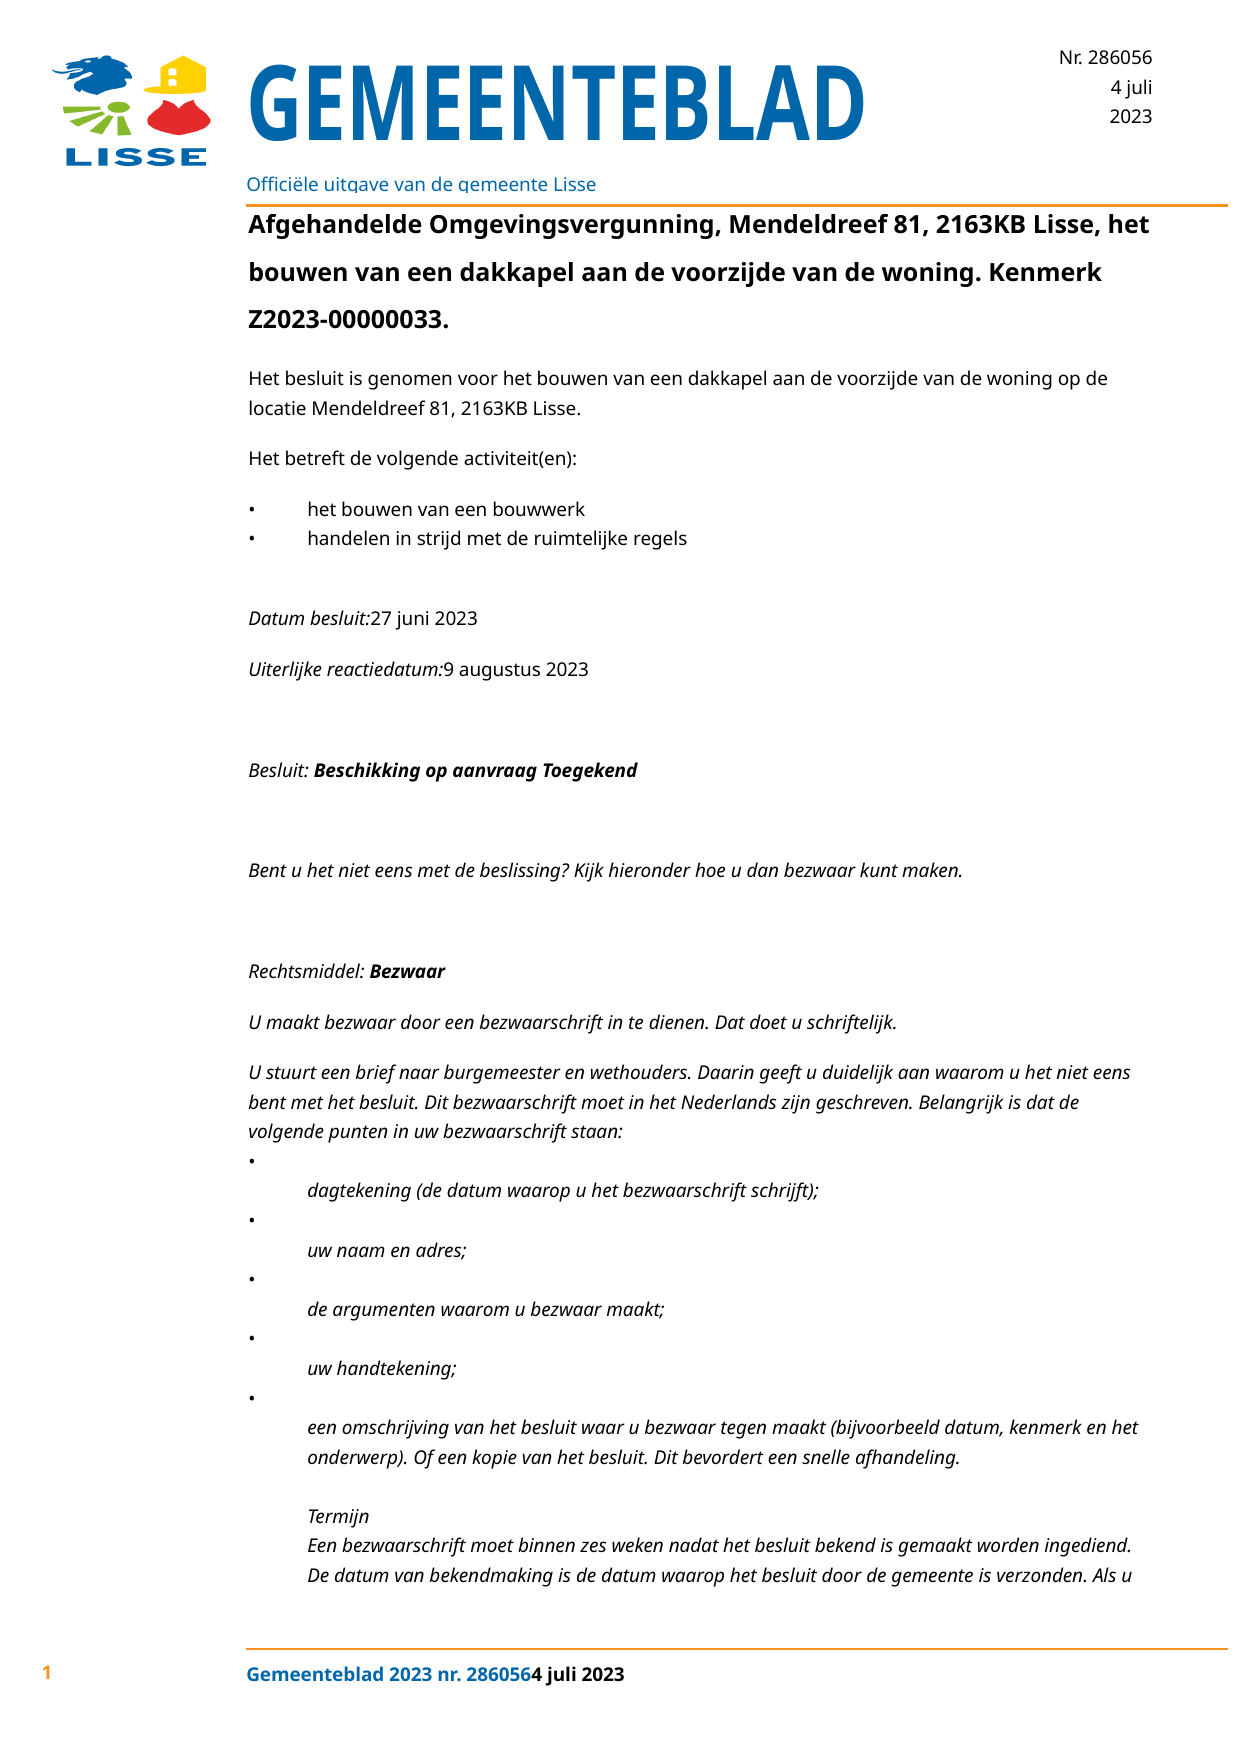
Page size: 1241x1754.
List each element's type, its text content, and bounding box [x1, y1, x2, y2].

list de argumenten waarom u bezwaar maakt; [248, 1296, 1152, 1322]
list Een bezwaarschrift moet binnen zes weken nadat het besluit bekend is gemaakt worden ingediend. De datum van bekendmaking is de datum waarop het besluit door de gemeente is verzonden. Als u [248, 1533, 1152, 1588]
text Rechtsmiddel: Bezwaar [248, 958, 1152, 984]
text Besluit: Beschikking op aanvraag Toegekend [248, 757, 1152, 782]
list uw naam en adres; [248, 1237, 1152, 1262]
text Het betreft de volgende activiteit(en): [248, 446, 1152, 471]
list een omschrijving van het besluit waar u bezwaar tegen maakt (bijvoorbeeld datum, kenmerk en het onderwerp). Of een kopie van het besluit. Dit bevordert een snelle afhandeling. [248, 1414, 1152, 1469]
text Bent u het niet eens met de beslissing? Kijk hieronder hoe u dan bezwaar kunt maken. [248, 858, 1152, 883]
text Uiterlijke reactiedatum:9 augustus 2023 [248, 656, 1152, 682]
list uw handtekening; [248, 1355, 1152, 1381]
picture [41, 47, 231, 172]
list het bouwen van een bouwwerk [248, 496, 1152, 522]
list dagtekening (de datum waarop u het bezwaarschrift schrijft); [248, 1178, 1152, 1203]
list Termijn [248, 1503, 1152, 1529]
text U stuurt een brief naar burgemeester en wethouders. Daarin geeft u duidelijk aan waarom u het niet eens bent met het besluit. Dit bezwaarschrift moet in het Nederlands zijn geschreven. Belangrijk is dat de volgende punten in uw bezwaarschrift staan: [248, 1059, 1152, 1144]
text Datum besluit:27 juni 2023 [248, 606, 1152, 631]
list handelen in strijd met de ruimtelijke regels [248, 526, 1152, 551]
text U maakt bezwaar door een bezwaarschrift in te dienen. Dat doet u schriftelijk. [248, 1009, 1152, 1034]
text Het besluit is genomen voor het bouwen van een dakkapel aan de voorzijde van de woning op de locatie Mendeldreef 81, 2163KB Lisse. [248, 366, 1152, 421]
text Afgehandelde Omgevingsvergunning, Mendeldreef 81, 2163KB Lisse, het bouwen van een dakkapel aan de voorzijde van de woning. Kenmerk Z2023-00000033. [248, 207, 1152, 336]
